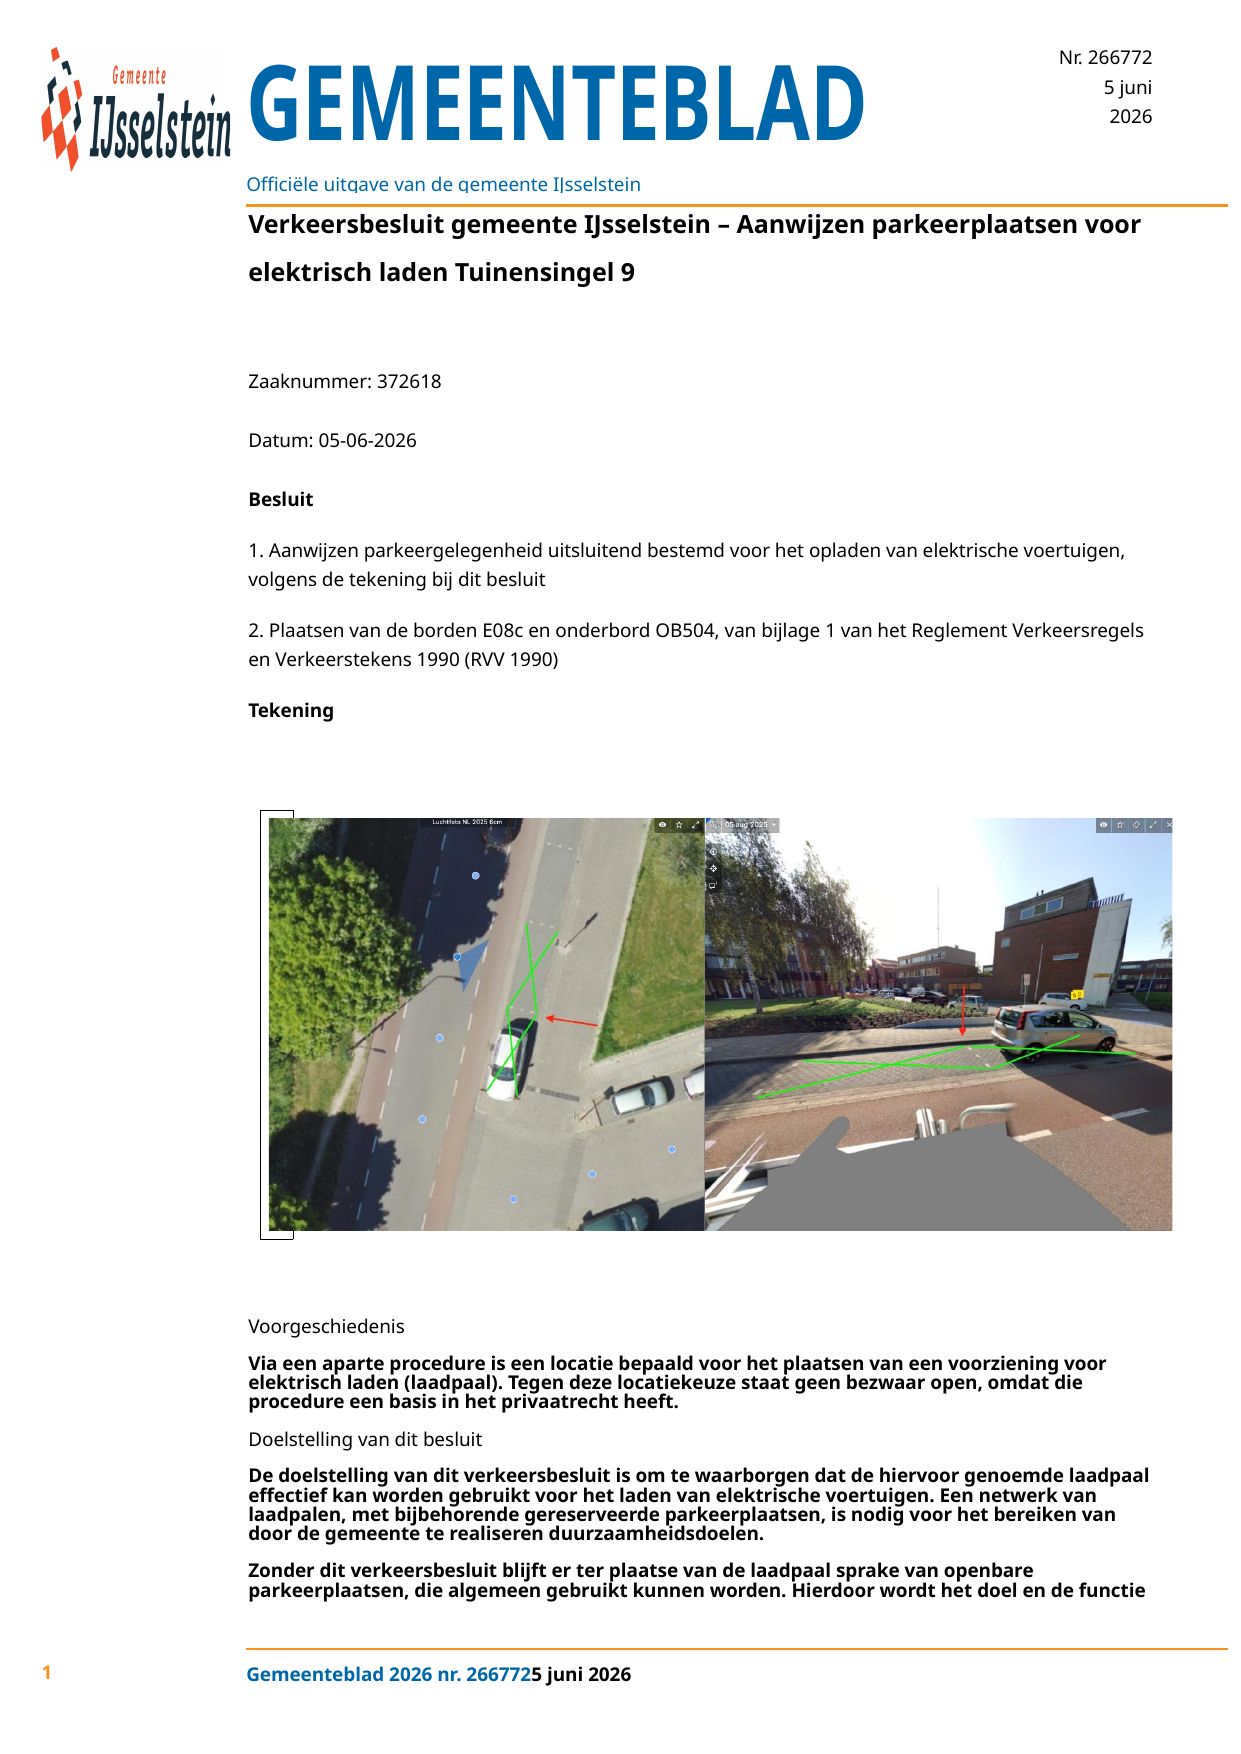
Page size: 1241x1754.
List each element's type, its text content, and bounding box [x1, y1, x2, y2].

text Besluit [248, 487, 1152, 512]
text Via een aparte procedure is een locatie bepaald voor het plaatsen van een voorziening voor elektrisch laden (laadpaal). Tegen deze locatiekeuze staat geen bezwaar open, omdat die procedure een basis in het privaatrecht heeft. [248, 1355, 1152, 1413]
picture [41, 47, 231, 172]
picture [268, 818, 1173, 1231]
text Verkeersbesluit gemeente IJsselstein – Aanwijzen parkeerplaatsen voor elektrisch laden Tuinensingel 9 [248, 207, 1152, 288]
text 2. Plaatsen van de borden E08c en onderbord OB504, van bijlage 1 van het Reglement Verkeersregels en Verkeerstekens 1990 (RVV 1990) [248, 617, 1152, 672]
text 1. Aanwijzen parkeergelegenheid uitsluitend bestemd voor het opladen van elektrische voertuigen, volgens de tekening bij dit besluit [248, 537, 1152, 592]
text Zonder dit verkeersbesluit blijft er ter plaatse van de laadpaal sprake van openbare parkeerplaatsen, die algemeen gebruikt kunnen worden. Hierdoor wordt het doel en de functie [248, 1562, 1152, 1601]
text Voorgeschiedenis [248, 1318, 1152, 1337]
text Datum: 05-06-2026 [248, 427, 1152, 453]
text Zaaknummer: 372618 [248, 368, 1152, 394]
text De doelstelling van dit verkeersbesluit is om te waarborgen dat de hiervoor genoemde laadpaal effectief kan worden gebruikt voor het laden van elektrische voertuigen. Een netwerk van laadpalen, met bijbehorende gereserveerde parkeerplaatsen, is nodig voor het bereiken van door de gemeente te realiseren duurzaamheidsdoelen. [248, 1467, 1152, 1544]
text Tekening [248, 697, 1152, 723]
text Doelstelling van dit besluit [248, 1431, 1152, 1450]
